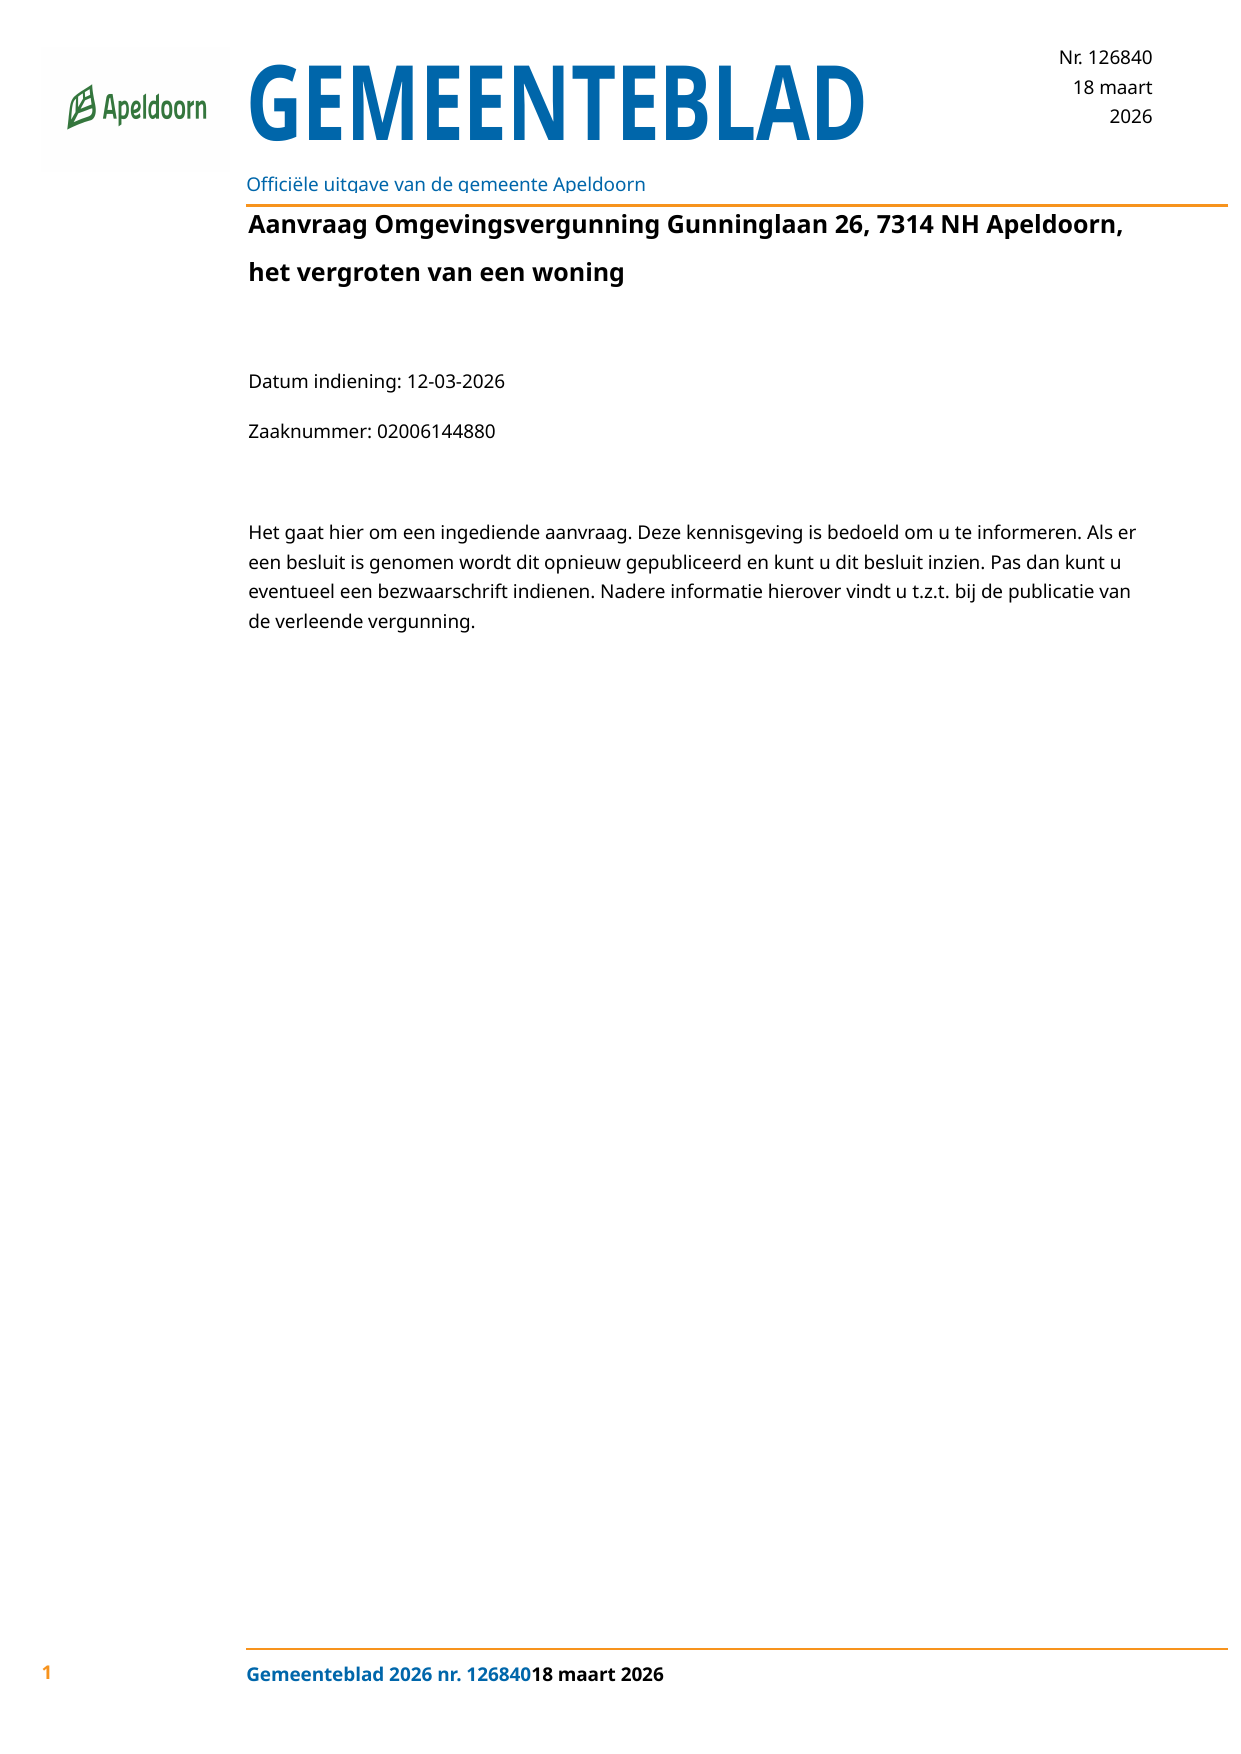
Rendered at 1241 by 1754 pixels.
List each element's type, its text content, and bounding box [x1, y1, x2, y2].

text Het gaat hier om een ingediende aanvraag. Deze kennisgeving is bedoeld om u te informeren. Als er een besluit is genomen wordt dit opnieuw gepubliceerd en kunt u dit besluit inzien. Pas dan kunt u eventueel een bezwaarschrift indienen. Nadere informatie hierover vindt u t.z.t. bij de publicatie van de verleende vergunning. [248, 519, 1152, 634]
picture [41, 47, 231, 172]
text Aanvraag Omgevingsvergunning Gunninglaan 26, 7314 NH Apeldoorn, het vergroten van een woning [248, 207, 1152, 288]
text Zaaknummer: 02006144880 [248, 419, 1152, 444]
text Datum indiening: 12-03-2026 [248, 368, 1152, 394]
